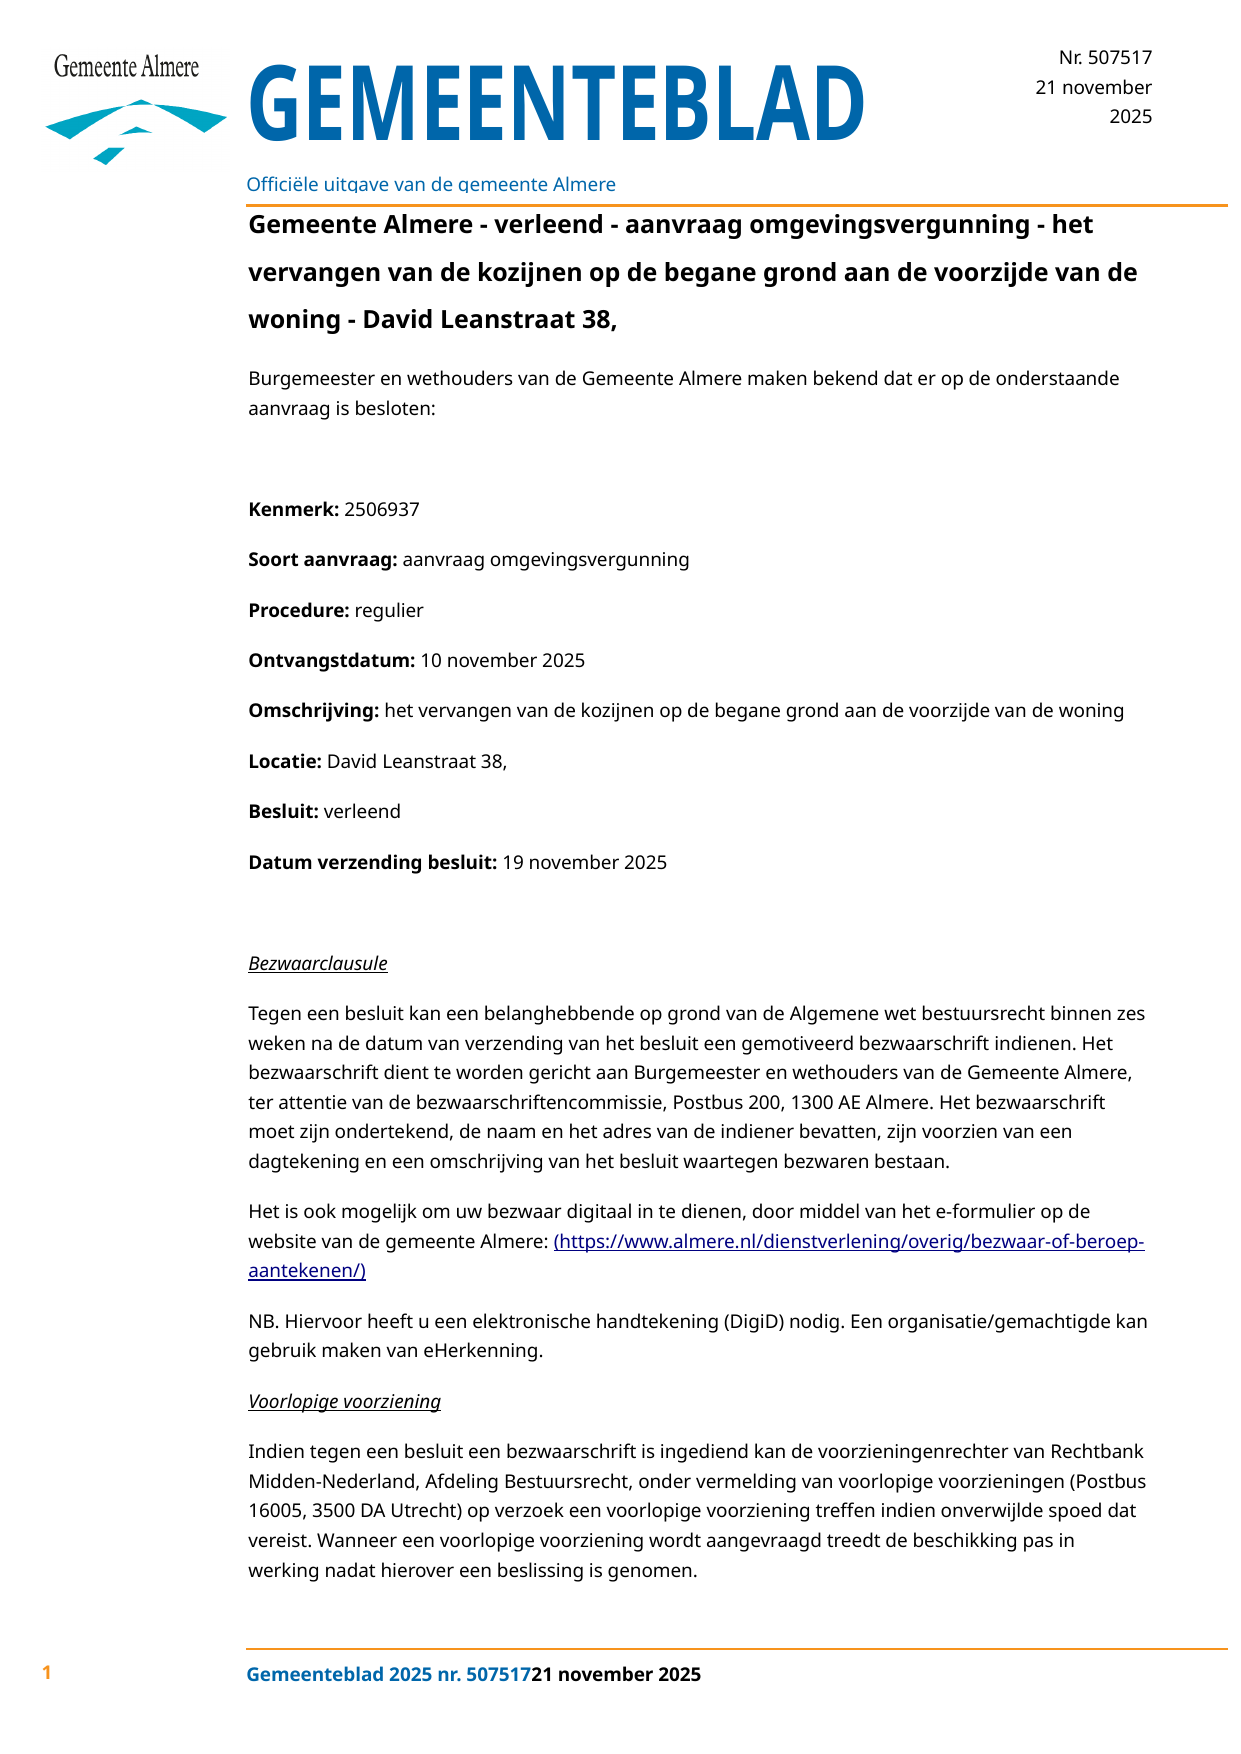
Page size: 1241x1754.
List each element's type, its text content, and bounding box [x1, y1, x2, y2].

text Kenmerk: 2506937 [248, 496, 1152, 522]
text Besluit: verleend [248, 798, 1152, 824]
text Voorlopige voorziening [248, 1388, 1152, 1414]
text Bezwaarclausule [248, 950, 1152, 975]
text Ontvangstdatum: 10 november 2025 [248, 647, 1152, 673]
text Het is ook mogelijk om uw bezwaar digitaal in te dienen, door middel van het e-formulier op de website van de gemeente Almere: (https://www.almere.nl/dienstverlening/overig/bezwaar-of-beroep-aantekenen/) [248, 1198, 1152, 1283]
text Procedure: regulier [248, 597, 1152, 622]
text Datum verzending besluit: 19 november 2025 [248, 849, 1152, 874]
text Indien tegen een besluit een bezwaarschrift is ingediend kan de voorzieningenrechter van Rechtbank Midden-Nederland, Afdeling Bestuursrecht, onder vermelding van voorlopige voorzieningen (Postbus 16005, 3500 DA Utrecht) op verzoek een voorlopige voorziening treffen indien onverwijlde spoed dat vereist. Wanneer een voorlopige voorziening wordt aangevraagd treedt de beschikking pas in werking nadat hierover een beslissing is genomen. [248, 1438, 1152, 1582]
text Burgemeester en wethouders van de Gemeente Almere maken bekend dat er op de onderstaande aanvraag is besloten: [248, 366, 1152, 421]
picture [41, 47, 231, 172]
text Soort aanvraag: aanvraag omgevingsvergunning [248, 546, 1152, 572]
text Gemeente Almere - verleend - aanvraag omgevingsvergunning - het vervangen van de kozijnen op de begane grond aan de voorzijde van de woning - David Leanstraat 38, [248, 207, 1152, 336]
text Locatie: David Leanstraat 38, [248, 748, 1152, 774]
text NB. Hiervoor heeft u een elektronische handtekening (DigiD) nodig. Een organisatie/gemachtigde kan gebruik maken van eHerkenning. [248, 1308, 1152, 1363]
text Omschrijving: het vervangen van de kozijnen op de begane grond aan de voorzijde van de woning [248, 698, 1152, 723]
text Tegen een besluit kan een belanghebbende op grond van de Algemene wet bestuursrecht binnen zes weken na de datum van verzending van het besluit een gemotiveerd bezwaarschrift indienen. Het bezwaarschrift dient te worden gericht aan Burgemeester en wethouders van de Gemeente Almere, ter attentie van de bezwaarschriftencommissie, Postbus 200, 1300 AE Almere. Het bezwaarschrift moet zijn ondertekend, de naam en het adres van de indiener bevatten, zijn voorzien van een dagtekening en een omschrijving van het besluit waartegen bezwaren bestaan. [248, 1000, 1152, 1174]
